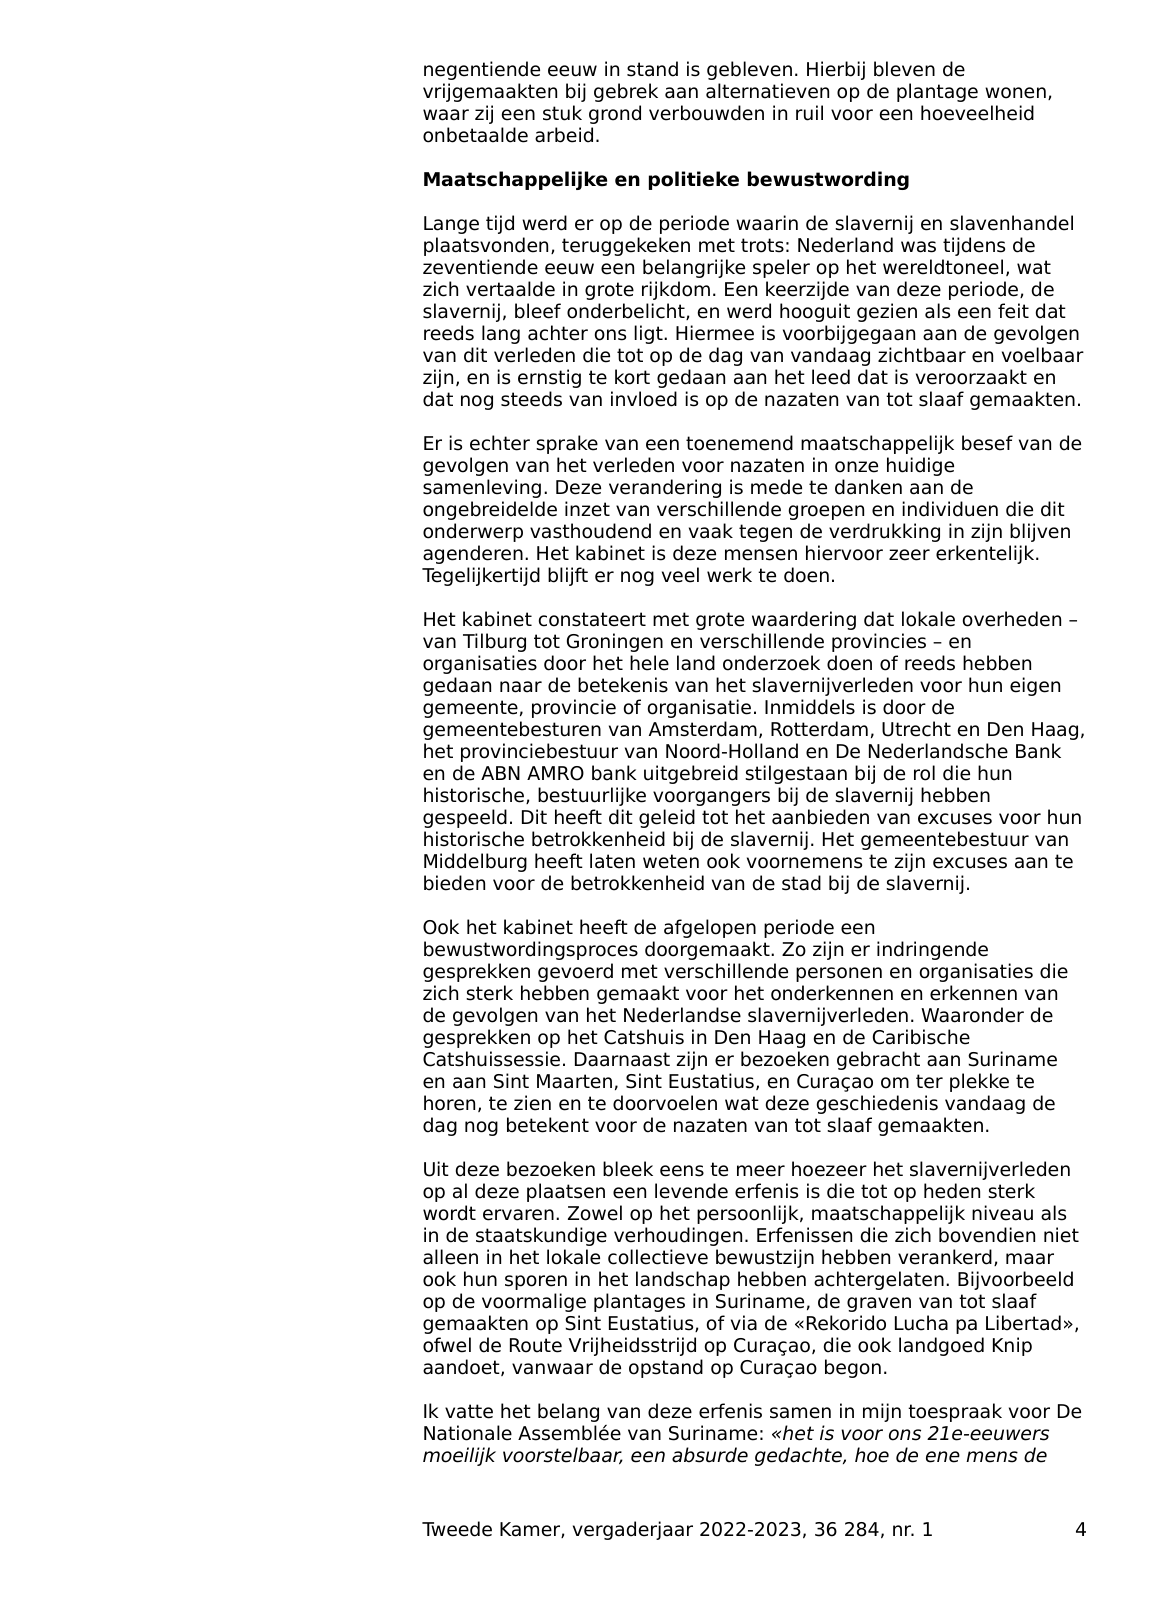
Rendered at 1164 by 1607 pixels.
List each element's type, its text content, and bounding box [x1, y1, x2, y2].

subtitle Maatschappelijke en politieke bewustwording [422, 169, 1087, 191]
text negentiende eeuw in stand is gebleven. Hierbij bleven de vrijgemaakten bij gebrek aan alternatieven op de plantage wonen, waar zij een stuk grond verbouwden in ruil voor een hoeveelheid onbetaalde arbeid. [422, 59, 1087, 147]
text Het kabinet constateert met grote waardering dat lokale overheden – van Tilburg tot Groningen en verschillende provincies – en organisaties door het hele land onderzoek doen of reeds hebben gedaan naar de betekenis van het slavernijverleden voor hun eigen gemeente, provincie of organisatie. Inmiddels is door de gemeentebesturen van Amsterdam, Rotterdam, Utrecht en Den Haag, het provinciebestuur van Noord-Holland en De Nederlandsche Bank en de ABN AMRO bank uitgebreid stilgestaan bij de rol die hun historische, bestuurlijke voorgangers bij de slavernij hebben gespeeld. Dit heeft dit geleid tot het aanbieden van excuses voor hun historische betrokkenheid bij de slavernij. Het gemeentebestuur van Middelburg heeft laten weten ook voornemens te zijn excuses aan te bieden voor de betrokkenheid van de stad bij de slavernij. [422, 609, 1087, 895]
text Er is echter sprake van een toenemend maatschappelijk besef van de gevolgen van het verleden voor nazaten in onze huidige samenleving. Deze verandering is mede te danken aan de ongebreidelde inzet van verschillende groepen en individuen die dit onderwerp vasthoudend en vaak tegen de verdrukking in zijn blijven agenderen. Het kabinet is deze mensen hiervoor zeer erkentelijk. Tegelijkertijd blijft er nog veel werk te doen. [422, 433, 1087, 587]
text Uit deze bezoeken bleek eens te meer hoezeer het slavernijverleden op al deze plaatsen een levende erfenis is die tot op heden sterk wordt ervaren. Zowel op het persoonlijk, maatschappelijk niveau als in de staatskundige verhoudingen. Erfenissen die zich bovendien niet alleen in het lokale collectieve bewustzijn hebben verankerd, maar ook hun sporen in het landschap hebben achtergelaten. Bijvoorbeeld op de voormalige plantages in Suriname, de graven van tot slaaf gemaakten op Sint Eustatius, of via de «Rekorido Lucha pa Libertad», ofwel de Route Vrijheidsstrijd op Curaçao, die ook landgoed Knip aandoet, vanwaar de opstand op Curaçao begon. [422, 1159, 1087, 1379]
text Ook het kabinet heeft de afgelopen periode een bewustwordingsproces doorgemaakt. Zo zijn er indringende gesprekken gevoerd met verschillende personen en organisaties die zich sterk hebben gemaakt voor het onderkennen en erkennen van de gevolgen van het Nederlandse slavernijverleden. Waaronder de gesprekken op het Catshuis in Den Haag en de Caribische Catshuissessie. Daarnaast zijn er bezoeken gebracht aan Suriname en aan Sint Maarten, Sint Eustatius, en Curaçao om ter plekke te horen, te zien en te doorvoelen wat deze geschiedenis vandaag de dag nog betekent voor de nazaten van tot slaaf gemaakten. [422, 917, 1087, 1137]
text Lange tijd werd er op de periode waarin de slavernij en slavenhandel plaatsvonden, teruggekeken met trots: Nederland was tijdens de zeventiende eeuw een belangrijke speler op het wereldtoneel, wat zich vertaalde in grote rijkdom. Een keerzijde van deze periode, de slavernij, bleef onderbelicht, en werd hooguit gezien als een feit dat reeds lang achter ons ligt. Hiermee is voorbijgegaan aan de gevolgen van dit verleden die tot op de dag van vandaag zichtbaar en voelbaar zijn, en is ernstig te kort gedaan aan het leed dat is veroorzaakt en dat nog steeds van invloed is op de nazaten van tot slaaf gemaakten. [422, 213, 1087, 411]
text Ik vatte het belang van deze erfenis samen in mijn toespraak voor De Nationale Assemblée van Suriname: «het is voor ons 21e-eeuwers moeilijk voorstelbaar, een absurde gedachte, hoe de ene mens de [422, 1401, 1087, 1467]
